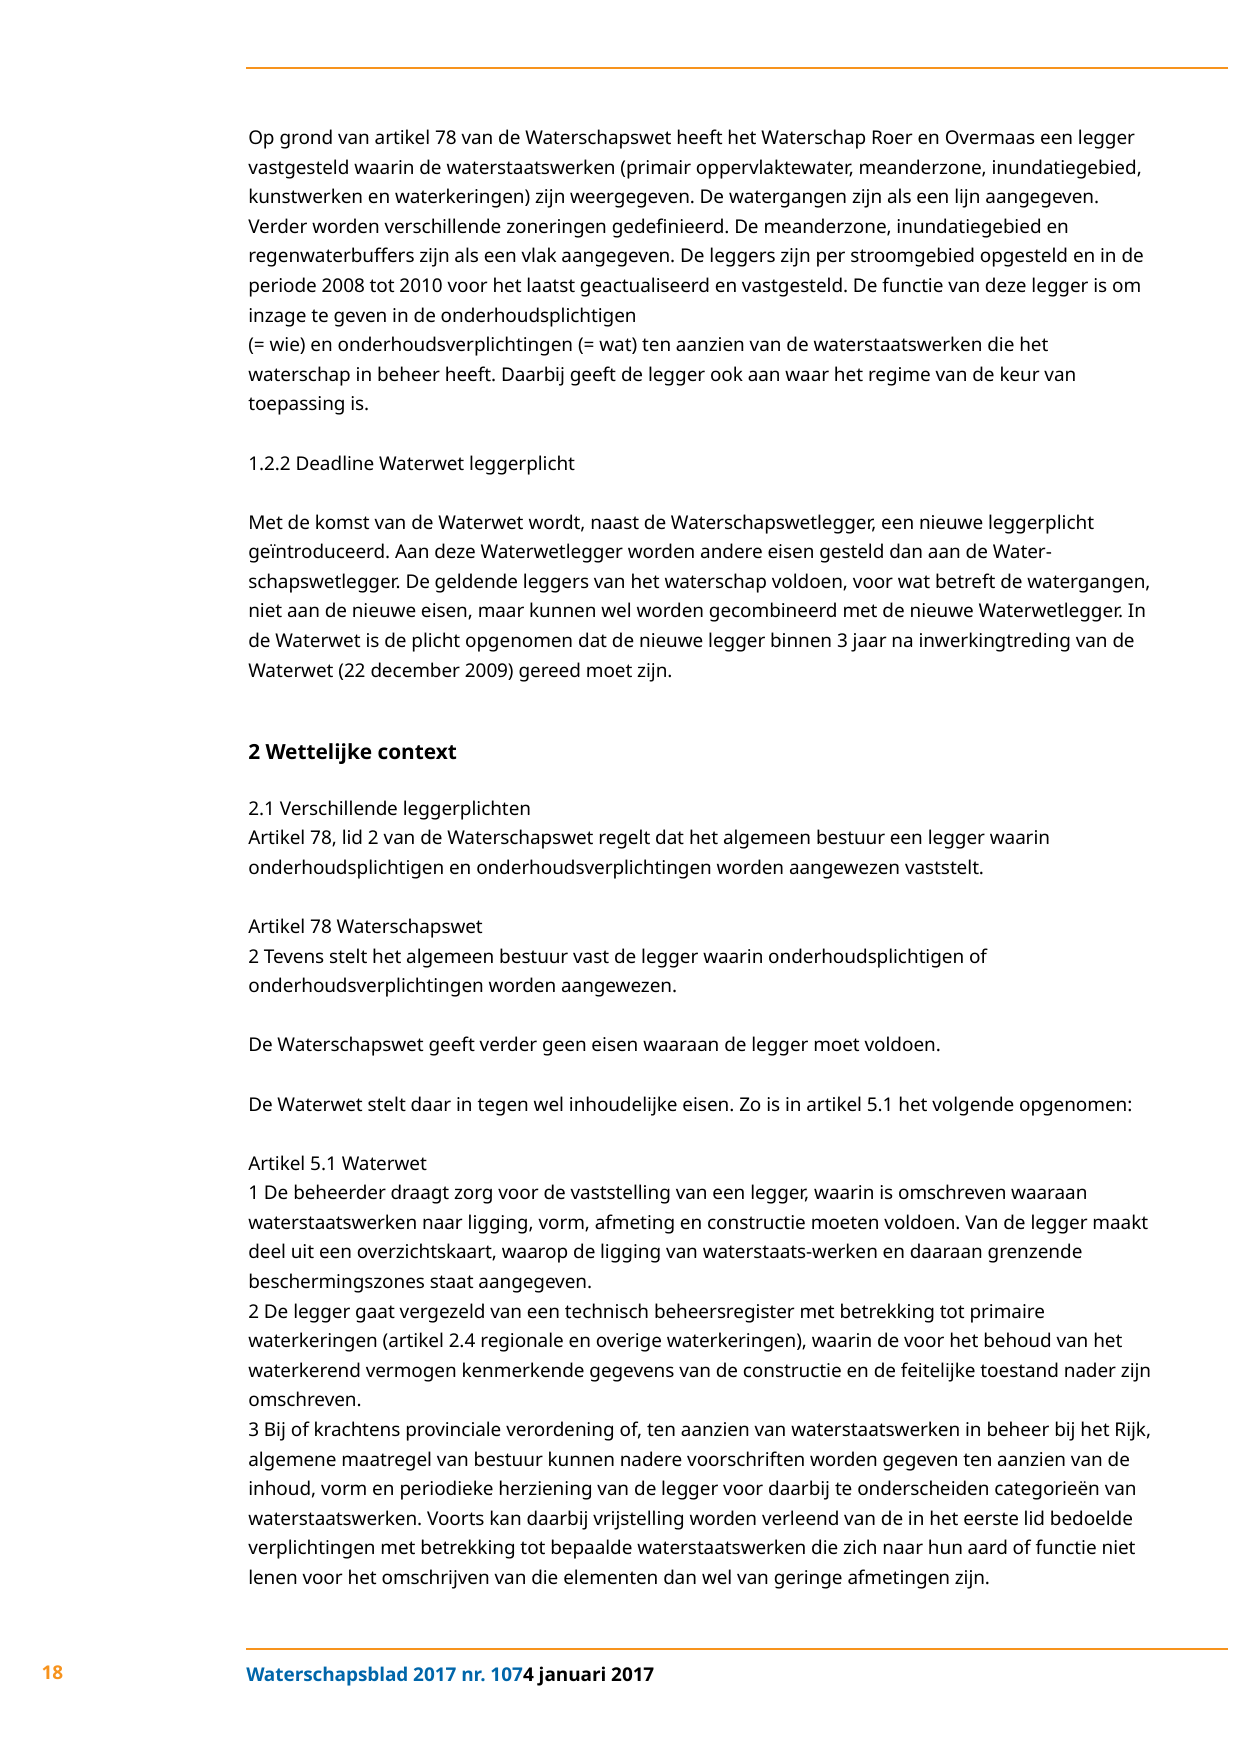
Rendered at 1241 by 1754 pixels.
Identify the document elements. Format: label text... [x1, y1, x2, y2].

text De Waterwet stelt daar in tegen wel inhoudelijke eisen. Zo is in artikel 5.1 het volgende opgenomen: [248, 1091, 1152, 1116]
text Artikel 78 Waterschapswet [248, 913, 1152, 939]
text Artikel 78, lid 2 van de Waterschapswet regelt dat het algemeen bestuur een legger waarin onderhoudsplichtigen en onderhoudsverplichtingen worden aangewezen vaststelt. [248, 824, 1152, 880]
text De Waterschapswet geeft verder geen eisen waaraan de legger moet voldoen. [248, 1032, 1152, 1057]
text Op grond van artikel 78 van de Waterschapswet heeft het Waterschap Roer en Overmaas een legger vastgesteld waarin de waterstaatswerken (primair oppervlaktewater, meanderzone, inundatiegebied, kunstwerken en waterkeringen) zijn weergegeven. De watergangen zijn als een lijn aangegeven. Verder worden verschillende zoneringen gedefinieerd. De meanderzone, inundatiegebied en regenwaterbuffers zijn als een vlak aangegeven. De leggers zijn per stroomgebied opgesteld en in de periode 2008 tot 2010 voor het laatst geactualiseerd en vastgesteld. De functie van deze legger is om inzage te geven in de onderhoudsplichtigen [248, 124, 1152, 328]
picture [41, 47, 231, 172]
text 1 De beheerder draagt zorg voor de vaststelling van een legger, waarin is omschreven waaraan waterstaatswerken naar ligging, vorm, afmeting en constructie moeten voldoen. Van de legger maakt deel uit een overzichtskaart, waarop de ligging van waterstaats-werken en daaraan grenzende beschermingszones staat aangegeven. [248, 1179, 1152, 1294]
text 2 De legger gaat vergezeld van een technisch beheersregister met betrekking tot primaire waterkeringen (artikel 2.4 regionale en overige waterkeringen), waarin de voor het behoud van het waterkerend vermogen kenmerkende gegevens van de constructie en de feitelijke toestand nader zijn omschreven. [248, 1298, 1152, 1412]
text (= wie) en onderhoudsverplichtingen (= wat) ten aanzien van de waterstaatswerken die het waterschap in beheer heeft. Daarbij geeft de legger ook aan waar het regime van de keur van toepassing is. [248, 331, 1152, 416]
text 1.2.2 Deadline Waterwet leggerplicht [248, 450, 1152, 476]
text 2.1 Verschillende leggerplichten [248, 795, 1152, 821]
text Met de komst van de Waterwet wordt, naast de Waterschapswetlegger, een nieuwe leggerplicht geïntroduceerd. Aan deze Waterwetlegger worden andere eisen gesteld dan aan de Water-schapswetlegger. De geldende leggers van het waterschap voldoen, voor wat betreft de watergangen, niet aan de nieuwe eisen, maar kunnen wel worden gecombineerd met de nieuwe Waterwetlegger. In de Waterwet is de plicht opgenomen dat de nieuwe legger binnen 3 jaar na inwerkingtreding van de Waterwet (22 december 2009) gereed moet zijn. [248, 509, 1152, 683]
text 2 Wettelijke context [248, 737, 1152, 765]
text 2 Tevens stelt het algemeen bestuur vast de legger waarin onderhoudsplichtigen of onderhoudsverplichtingen worden aangewezen. [248, 943, 1152, 998]
text Artikel 5.1 Waterwet [248, 1150, 1152, 1176]
text 3 Bij of krachtens provinciale verordening of, ten aanzien van waterstaatswerken in beheer bij het Rijk, algemene maatregel van bestuur kunnen nadere voorschriften worden gegeven ten aanzien van de inhoud, vorm en periodieke herziening van de legger voor daarbij te onderscheiden categorieën van waterstaatswerken. Voorts kan daarbij vrijstelling worden verleend van de in het eerste lid bedoelde verplichtingen met betrekking tot bepaalde waterstaatswerken die zich naar hun aard of functie niet lenen voor het omschrijven van die elementen dan wel van geringe afmetingen zijn. [248, 1416, 1152, 1590]
